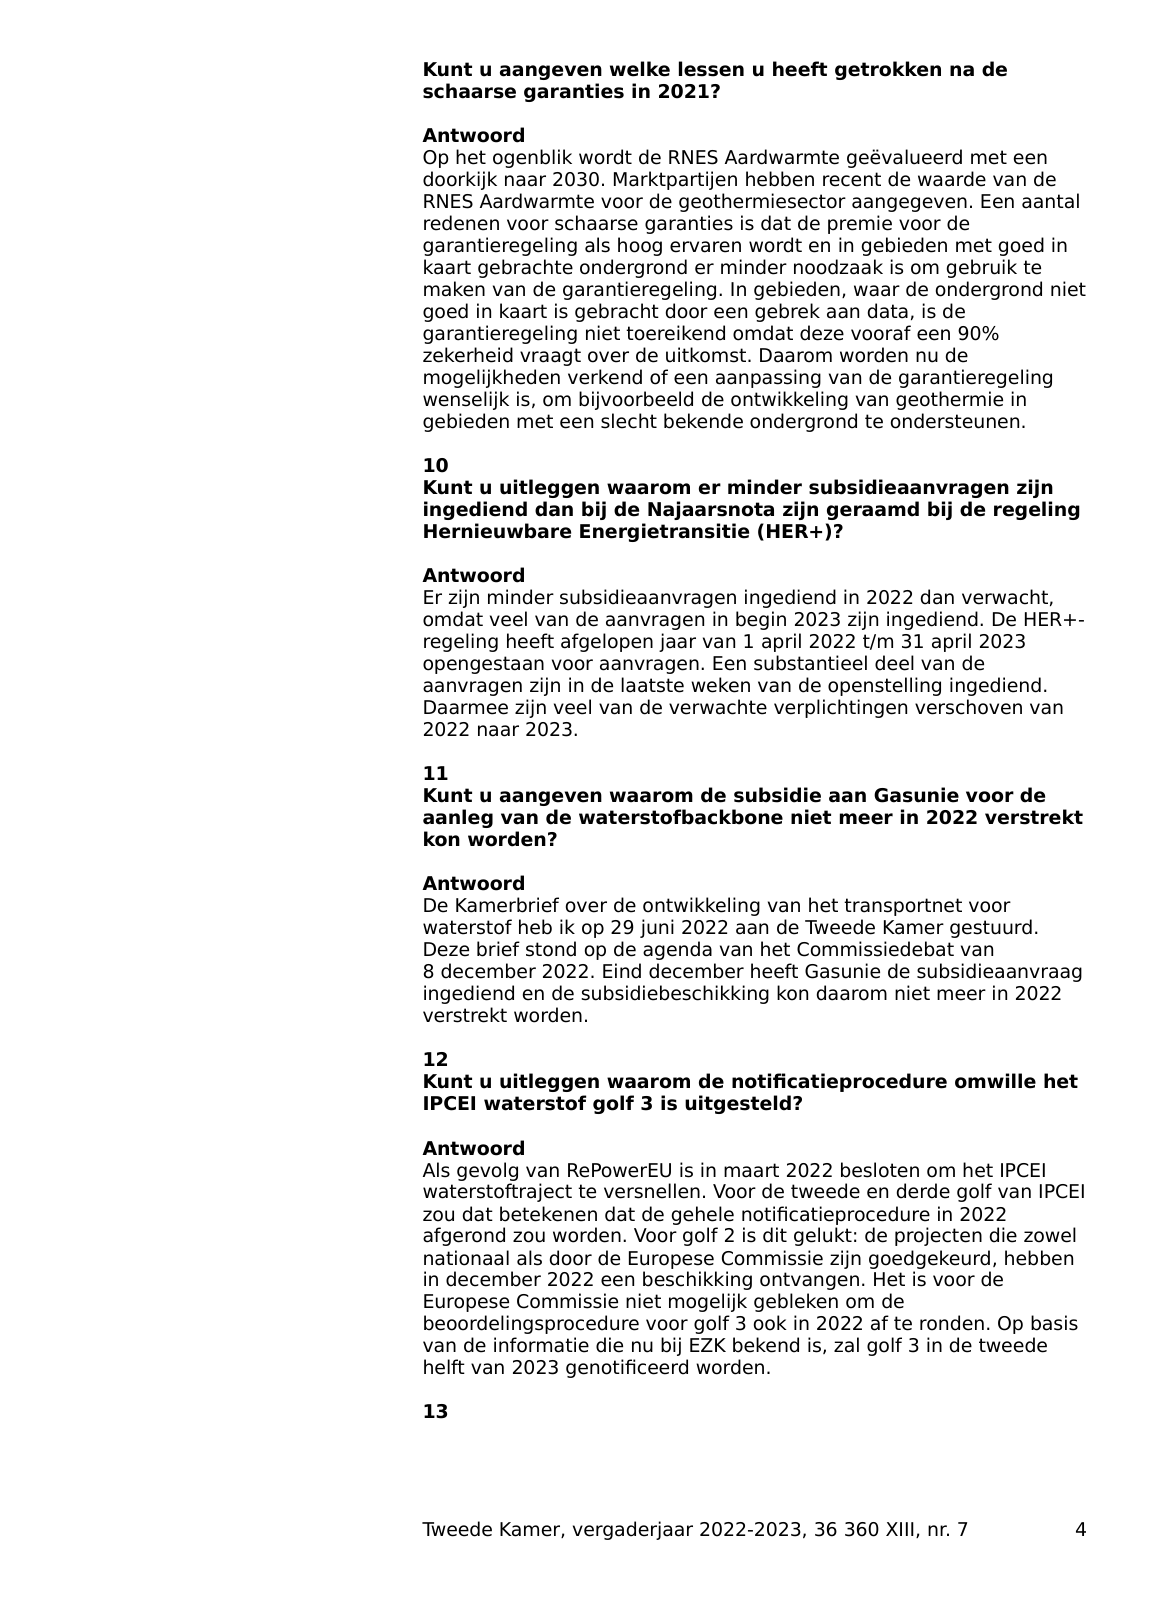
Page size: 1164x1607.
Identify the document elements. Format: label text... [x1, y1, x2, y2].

text 11 [422, 763, 1087, 785]
text 10 [422, 455, 1087, 477]
text 13 [422, 1401, 1087, 1423]
text Kunt u aangeven waarom de subsidie aan Gasunie voor de aanleg van de waterstofbackbone niet meer in 2022 verstrekt kon worden? [422, 785, 1087, 851]
text Kunt u uitleggen waarom de notificatieprocedure omwille het IPCEI waterstof golf 3 is uitgesteld? [422, 1071, 1087, 1115]
text De Kamerbrief over de ontwikkeling van het transportnet voor waterstof heb ik op 29 juni 2022 aan de Tweede Kamer gestuurd. Deze brief stond op de agenda van het Commissiedebat van 8 december 2022. Eind december heeft Gasunie de subsidieaanvraag ingediend en de subsidiebeschikking kon daarom niet meer in 2022 verstrekt worden. [422, 895, 1087, 1027]
text Antwoord [422, 565, 1087, 587]
text Antwoord [422, 125, 1087, 147]
text 12 [422, 1049, 1087, 1071]
text Antwoord [422, 873, 1087, 895]
text Kunt u uitleggen waarom er minder subsidieaanvragen zijn ingediend dan bij de Najaarsnota zijn geraamd bij de regeling Hernieuwbare Energietransitie (HER+)? [422, 477, 1087, 543]
text Antwoord [422, 1137, 1087, 1159]
text Kunt u aangeven welke lessen u heeft getrokken na de schaarse garanties in 2021? [422, 59, 1087, 103]
text Er zijn minder subsidieaanvragen ingediend in 2022 dan verwacht, omdat veel van de aanvragen in begin 2023 zijn ingediend. De HER+-regeling heeft afgelopen jaar van 1 april 2022 t/m 31 april 2023 opengestaan voor aanvragen. Een substantieel deel van de aanvragen zijn in de laatste weken van de openstelling ingediend. Daarmee zijn veel van de verwachte verplichtingen verschoven van 2022 naar 2023. [422, 587, 1087, 741]
text Op het ogenblik wordt de RNES Aardwarmte geëvalueerd met een doorkijk naar 2030. Marktpartijen hebben recent de waarde van de RNES Aardwarmte voor de geothermiesector aangegeven. Een aantal redenen voor schaarse garanties is dat de premie voor de garantieregeling als hoog ervaren wordt en in gebieden met goed in kaart gebrachte ondergrond er minder noodzaak is om gebruik te maken van de garantieregeling. In gebieden, waar de ondergrond niet goed in kaart is gebracht door een gebrek aan data, is de garantieregeling niet toereikend omdat deze vooraf een 90% zekerheid vraagt over de uitkomst. Daarom worden nu de mogelijkheden verkend of een aanpassing van de garantieregeling wenselijk is, om bijvoorbeeld de ontwikkeling van geothermie in gebieden met een slecht bekende ondergrond te ondersteunen. [422, 147, 1087, 433]
text Als gevolg van RePowerEU is in maart 2022 besloten om het IPCEI waterstoftraject te versnellen. Voor de tweede en derde golf van IPCEI zou dat betekenen dat de gehele notificatieprocedure in 2022 afgerond zou worden. Voor golf 2 is dit gelukt: de projecten die zowel nationaal als door de Europese Commissie zijn goedgekeurd, hebben in december 2022 een beschikking ontvangen. Het is voor de Europese Commissie niet mogelijk gebleken om de beoordelingsprocedure voor golf 3 ook in 2022 af te ronden. Op basis van de informatie die nu bij EZK bekend is, zal golf 3 in de tweede helft van 2023 genotificeerd worden. [422, 1159, 1087, 1379]
